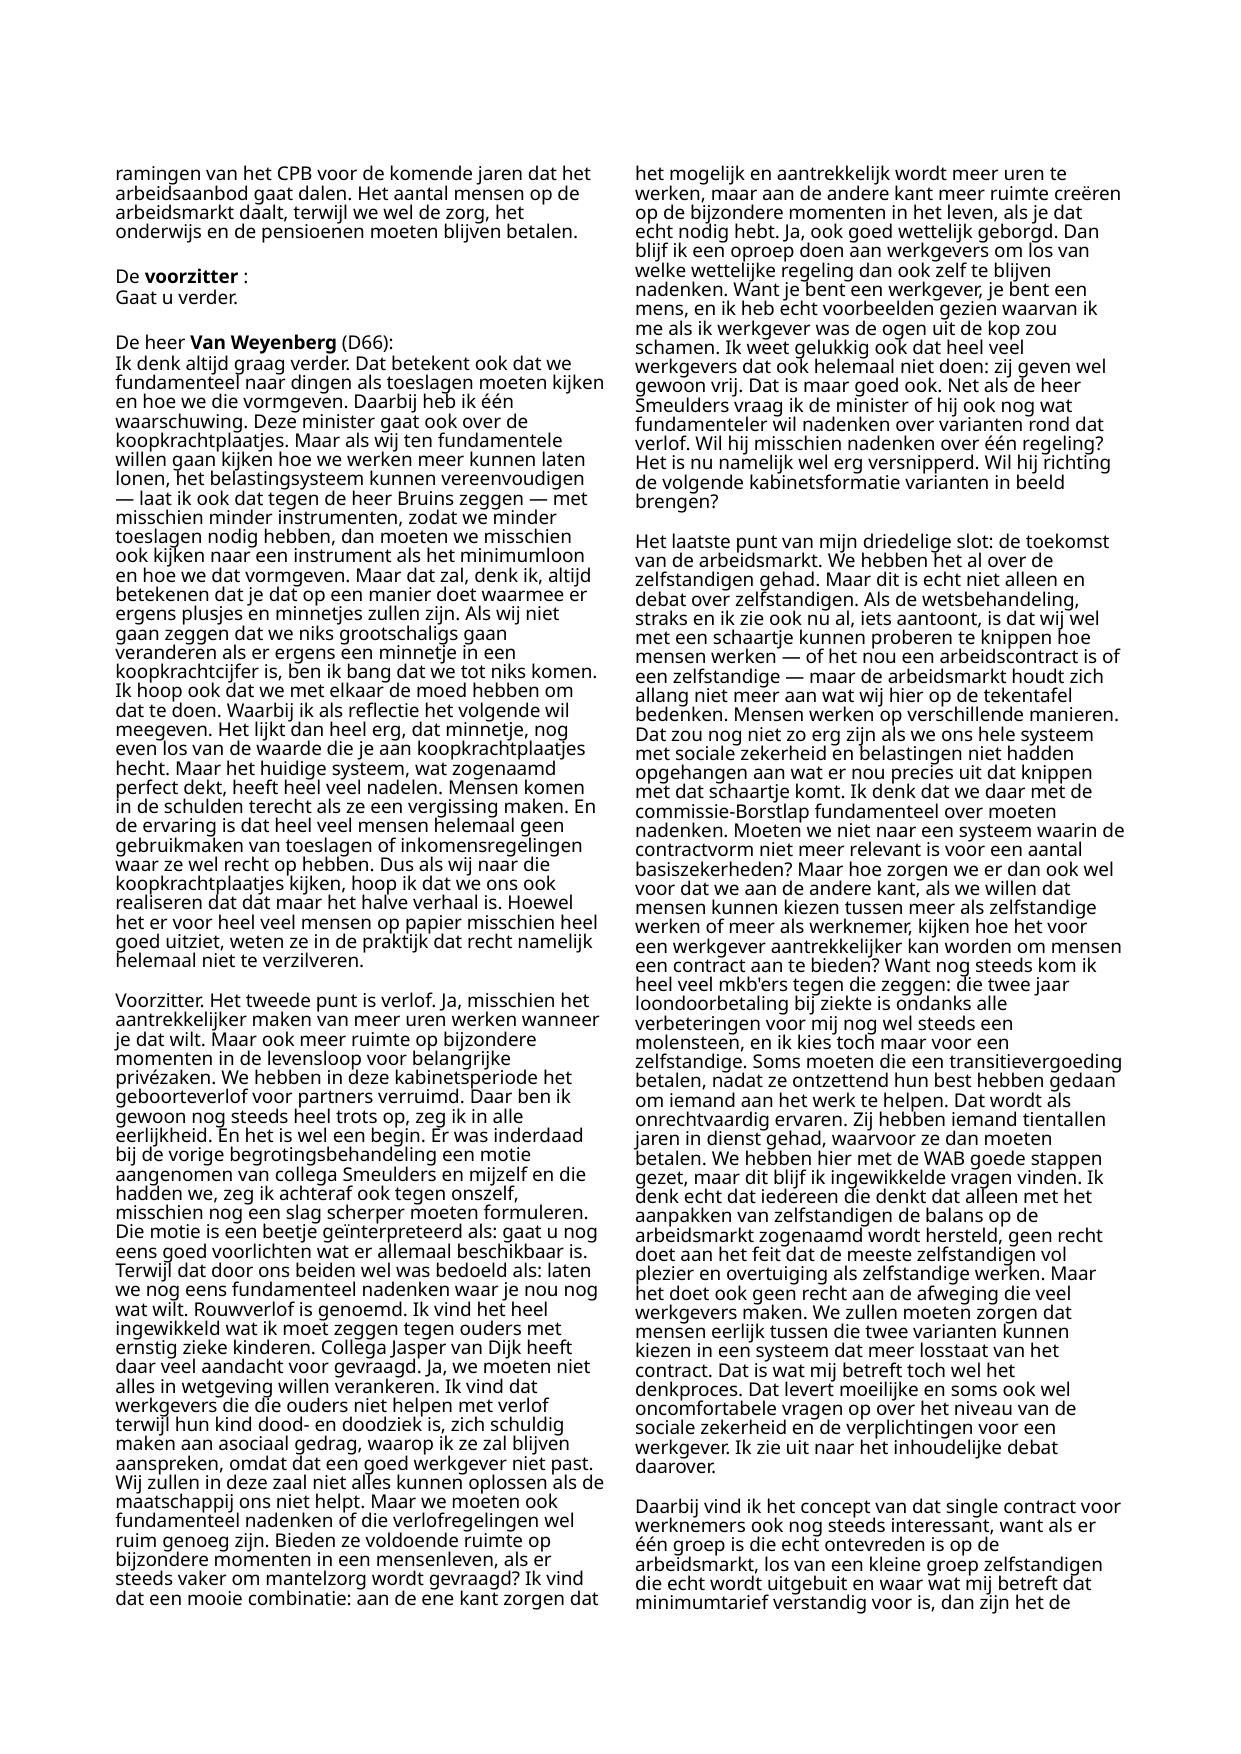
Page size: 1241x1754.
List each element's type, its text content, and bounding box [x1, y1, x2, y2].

text De voorzitter : [115, 263, 605, 289]
text Voorzitter. Het tweede punt is verlof. Ja, misschien het aantrekkelijker maken van meer uren werken wanneer je dat wilt. Maar ook meer ruimte op bijzondere momenten in de levensloop voor belangrijke privézaken. We hebben in deze kabinetsperiode het geboorteverlof voor partners verruimd. Daar ben ik gewoon nog steeds heel trots op, zeg ik in alle eerlijkheid. En het is wel een begin. Er was inderdaad bij de vorige begrotingsbehandeling een motie aangenomen van collega Smeulders en mijzelf en die hadden we, zeg ik achteraf ook tegen onszelf, misschien nog een slag scherper moeten formuleren. Die motie is een beetje geïnterpreteerd als: gaat u nog eens goed voorlichten wat er allemaal beschikbaar is. Terwijl dat door ons beiden wel was bedoeld als: laten we nog eens fundamenteel nadenken waar je nou nog wat wilt. Rouwverlof is genoemd. Ik vind het heel ingewikkeld wat ik moet zeggen tegen ouders met ernstig zieke kinderen. Collega Jasper van Dijk heeft daar veel aandacht voor gevraagd. Ja, we moeten niet alles in wetgeving willen verankeren. Ik vind dat werkgevers die die ouders niet helpen met verlof terwijl hun kind dood- en doodziek is, zich schuldig maken aan asociaal gedrag, waarop ik ze zal blijven aanspreken, omdat dat een goed werkgever niet past. Wij zullen in deze zaal niet alles kunnen oplossen als de maatschappij ons niet helpt. Maar we moeten ook fundamenteel nadenken of die verlofregelingen wel ruim genoeg zijn. Bieden ze voldoende ruimte op bijzondere momenten in een mensenleven, als er steeds vaker om mantelzorg wordt gevraagd? Ik vind dat een mooie combinatie: aan de ene kant zorgen dat [115, 992, 605, 1609]
text het mogelijk en aantrekkelijk wordt meer uren te werken, maar aan de andere kant meer ruimte creëren op de bijzondere momenten in het leven, als je dat echt nodig hebt. Ja, ook goed wettelijk geborgd. Dan blijf ik een oproep doen aan werkgevers om los van welke wettelijke regeling dan ook zelf te blijven nadenken. Want je bent een werkgever, je bent een mens, en ik heb echt voorbeelden gezien waarvan ik me als ik werkgever was de ogen uit de kop zou schamen. Ik weet gelukkig ook dat heel veel werkgevers dat ook helemaal niet doen: zij geven wel gewoon vrij. Dat is maar goed ook. Net als de heer Smeulders vraag ik de minister of hij ook nog wat fundamenteler wil nadenken over varianten rond dat verlof. Wil hij misschien nadenken over één regeling? Het is nu namelijk wel erg versnipperd. Wil hij richting de volgende kabinetsformatie varianten in beeld brengen? [635, 165, 1125, 512]
text Het laatste punt van mijn driedelige slot: de toekomst van de arbeidsmarkt. We hebben het al over de zelfstandigen gehad. Maar dit is echt niet alleen en debat over zelfstandigen. Als de wetsbehandeling, straks en ik zie ook nu al, iets aantoont, is dat wij wel met een schaartje kunnen proberen te knippen hoe mensen werken — of het nou een arbeidscontract is of een zelfstandige — maar de arbeidsmarkt houdt zich allang niet meer aan wat wij hier op de tekentafel bedenken. Mensen werken op verschillende manieren. Dat zou nog niet zo erg zijn als we ons hele systeem met sociale zekerheid en belastingen niet hadden opgehangen aan wat er nou precies uit dat knippen met dat schaartje komt. Ik denk dat we daar met de commissie-Borstlap fundamenteel over moeten nadenken. Moeten we niet naar een systeem waarin de contractvorm niet meer relevant is voor een aantal basiszekerheden? Maar hoe zorgen we er dan ook wel voor dat we aan de andere kant, als we willen dat mensen kunnen kiezen tussen meer als zelfstandige werken of meer als werknemer, kijken hoe het voor een werkgever aantrekkelijker kan worden om mensen een contract aan te bieden? Want nog steeds kom ik heel veel mkb'ers tegen die zeggen: die twee jaar loondoorbetaling bij ziekte is ondanks alle verbeteringen voor mij nog wel steeds een molensteen, en ik kies toch maar voor een zelfstandige. Soms moeten die een transitievergoeding betalen, nadat ze ontzettend hun best hebben gedaan om iemand aan het werk te helpen. Dat wordt als onrechtvaardig ervaren. Zij hebben iemand tientallen jaren in dienst gehad, waarvoor ze dan moeten betalen. We hebben hier met de WAB goede stappen gezet, maar dit blijf ik ingewikkelde vragen vinden. Ik denk echt dat iedereen die denkt dat alleen met het aanpakken van zelfstandigen de balans op de arbeidsmarkt zogenaamd wordt hersteld, geen recht doet aan het feit dat de meeste zelfstandigen vol plezier en overtuiging als zelfstandige werken. Maar het doet ook geen recht aan de afweging die veel werkgevers maken. We zullen moeten zorgen dat mensen eerlijk tussen die twee varianten kunnen kiezen in een systeem dat meer losstaat van het contract. Dat is wat mij betreft toch wel het denkproces. Dat levert moeilijke en soms ook wel oncomfortabele vragen op over het niveau van de sociale zekerheid en de verplichtingen voor een werkgever. Ik zie uit naar het inhoudelijke debat daarover. [635, 533, 1125, 1477]
text ramingen van het CPB voor de komende jaren dat het arbeidsaanbod gaat dalen. Het aantal mensen op de arbeidsmarkt daalt, terwijl we wel de zorg, het onderwijs en de pensioenen moeten blijven betalen. [115, 165, 605, 242]
text Gaat u verder. [115, 289, 605, 308]
text Ik denk altijd graag verder. Dat betekent ook dat we fundamenteel naar dingen als toeslagen moeten kijken en hoe we die vormgeven. Daarbij heb ik één waarschuwing. Deze minister gaat ook over de koopkrachtplaatjes. Maar als wij ten fundamentele willen gaan kijken hoe we werken meer kunnen laten lonen, het belastingsysteem kunnen vereenvoudigen — laat ik ook dat tegen de heer Bruins zeggen — met misschien minder instrumenten, zodat we minder toeslagen nodig hebben, dan moeten we misschien ook kijken naar een instrument als het minimumloon en hoe we dat vormgeven. Maar dat zal, denk ik, altijd betekenen dat je dat op een manier doet waarmee er ergens plusjes en minnetjes zullen zijn. Als wij niet gaan zeggen dat we niks grootschaligs gaan veranderen als er ergens een minnetje in een koopkrachtcijfer is, ben ik bang dat we tot niks komen. Ik hoop ook dat we met elkaar de moed hebben om dat te doen. Waarbij ik als reflectie het volgende wil meegeven. Het lijkt dan heel erg, dat minnetje, nog even los van de waarde die je aan koopkrachtplaatjes hecht. Maar het huidige systeem, wat zogenaamd perfect dekt, heeft heel veel nadelen. Mensen komen in de schulden terecht als ze een vergissing maken. En de ervaring is dat heel veel mensen helemaal geen gebruikmaken van toeslagen of inkomensregelingen waar ze wel recht op hebben. Dus als wij naar die koopkrachtplaatjes kijken, hoop ik dat we ons ook realiseren dat dat maar het halve verhaal is. Hoewel het er voor heel veel mensen op papier misschien heel goed uitziet, weten ze in de praktijk dat recht namelijk helemaal niet te verzilveren. [115, 355, 605, 971]
text Daarbij vind ik het concept van dat single contract voor werknemers ook nog steeds interessant, want als er één groep is die echt ontevreden is op de arbeidsmarkt, los van een kleine groep zelfstandigen die echt wordt uitgebuit en waar wat mij betreft dat minimumtarief verstandig voor is, dan zijn het de [635, 1498, 1125, 1613]
text De heer Van Weyenberg (D66): [115, 329, 605, 355]
